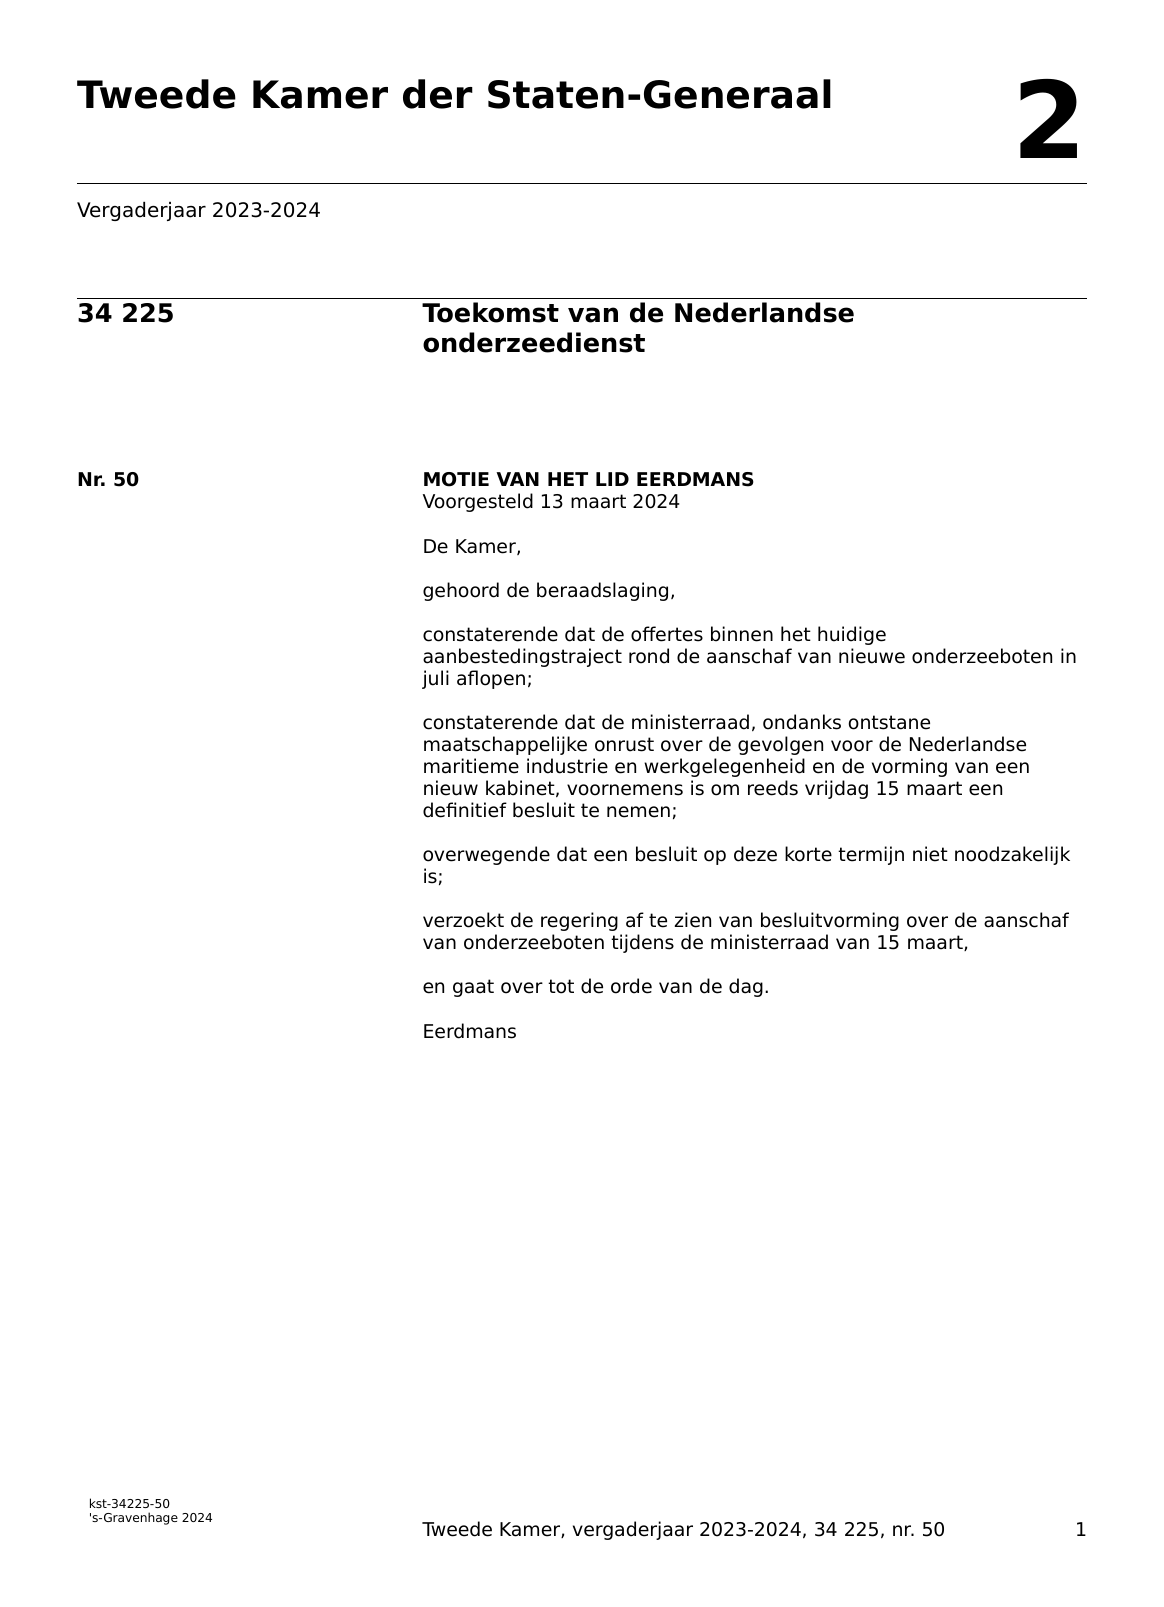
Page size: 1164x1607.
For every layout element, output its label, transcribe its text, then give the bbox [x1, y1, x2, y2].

table_cell Vergaderjaar 2023-2024 [77, 184, 1087, 298]
text overwegende dat een besluit op deze korte termijn niet noodzakelijk is; [422, 844, 1087, 888]
subtitle Nr. 50 MOTIE VAN HET LID EERDMANS [77, 469, 1087, 491]
table_header 2 [886, 59, 1087, 183]
text Eerdmans [422, 1021, 1087, 1042]
text 's-Gravenhage 2024 [88, 1511, 323, 1525]
subtitle 34 225 Toekomst van de Nederlandse onderzeedienst [77, 299, 1087, 358]
text De Kamer, [422, 536, 1087, 557]
text gehoord de beraadslaging, [422, 580, 1087, 602]
text en gaat over tot de orde van de dag. [422, 976, 1087, 998]
text constaterende dat de offertes binnen het huidige aanbestedingstraject rond de aanschaf van nieuwe onderzeeboten in juli aflopen; [422, 624, 1087, 690]
text Voorgesteld 13 maart 2024 [422, 491, 1087, 513]
table_header Tweede Kamer der Staten-Generaal [77, 59, 886, 183]
text kst-34225-50 [88, 1497, 323, 1511]
text constaterende dat de ministerraad, ondanks ontstane maatschappelijke onrust over de gevolgen voor de Nederlandse maritieme industrie en werkgelegenheid en de vorming van een nieuw kabinet, voornemens is om reeds vrijdag 15 maart een definitief besluit te nemen; [422, 712, 1087, 822]
text verzoekt de regering af te zien van besluitvorming over de aanschaf van onderzeeboten tijdens de ministerraad van 15 maart, [422, 910, 1087, 954]
